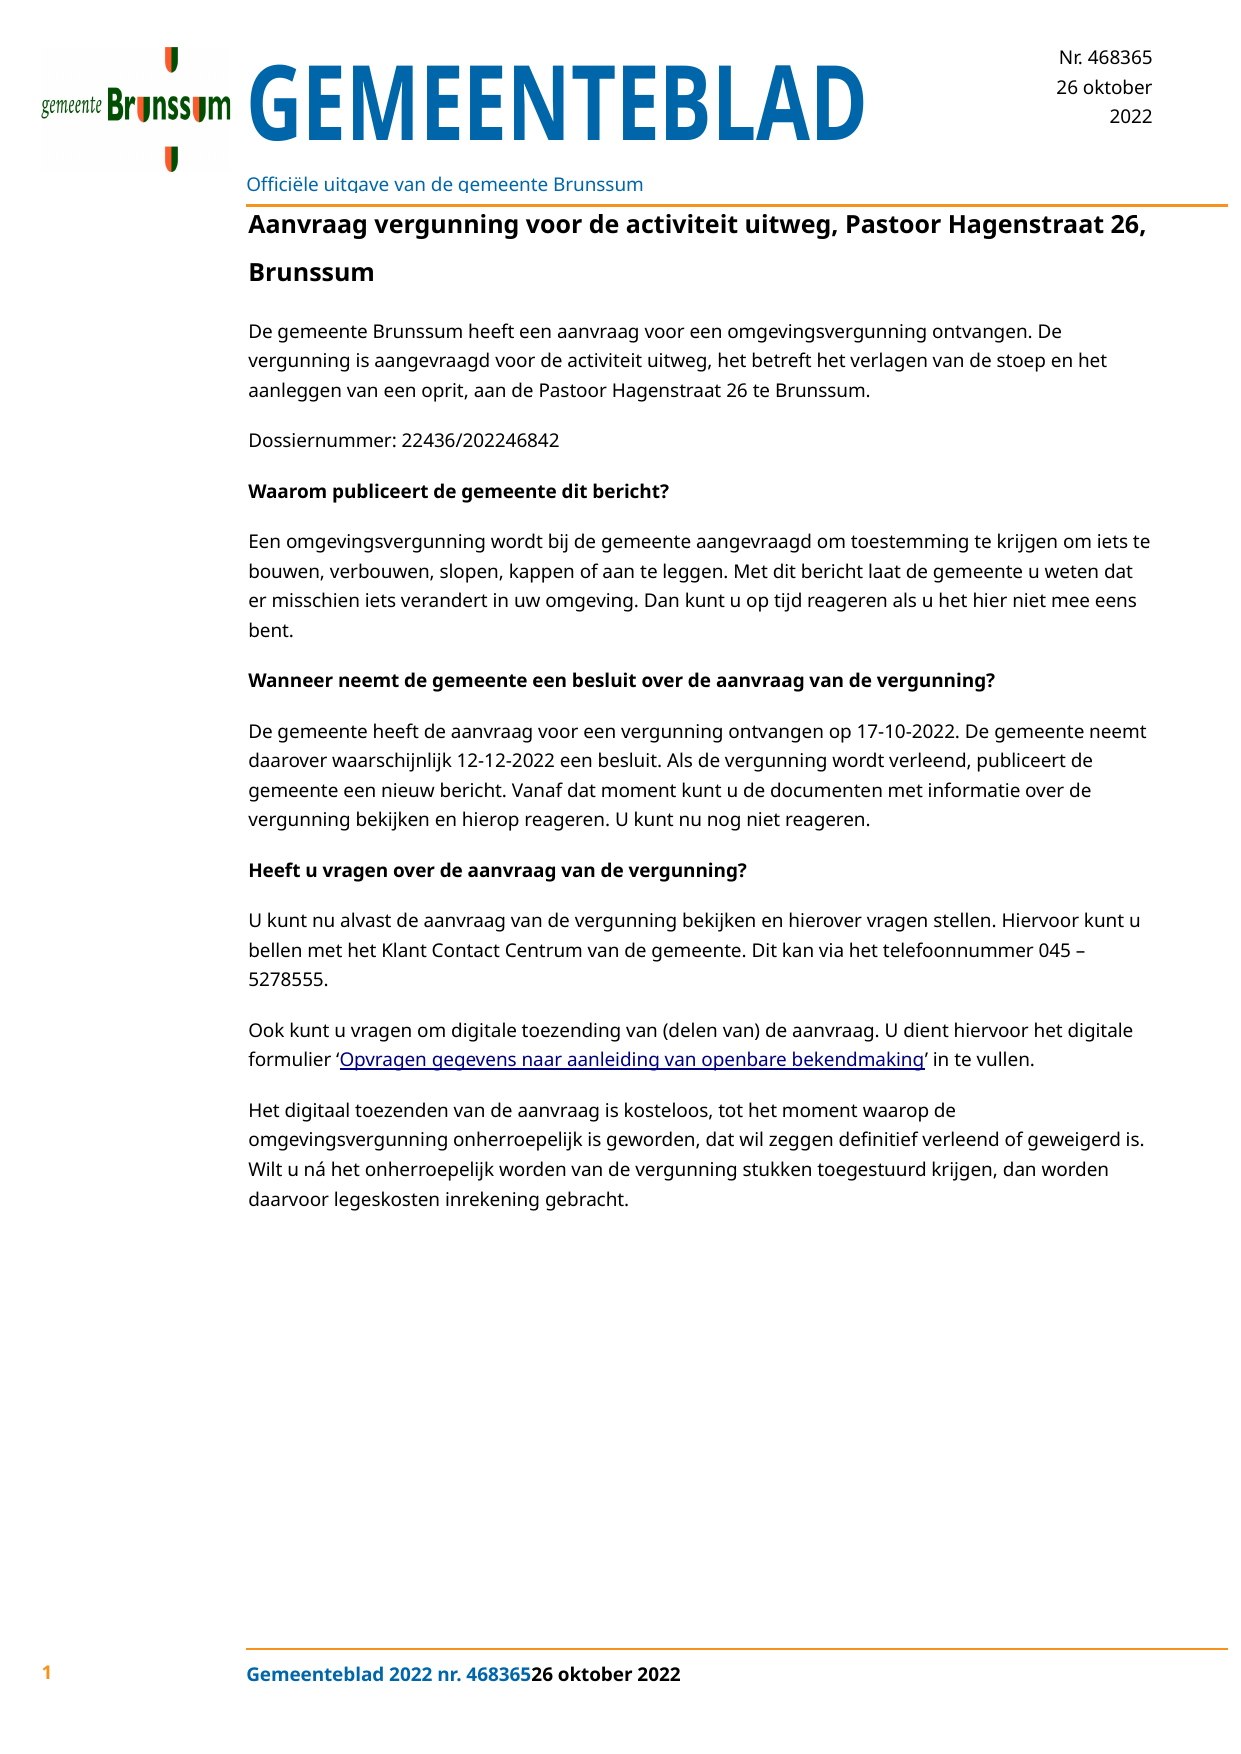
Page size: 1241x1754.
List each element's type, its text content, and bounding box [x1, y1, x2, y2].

text Ook kunt u vragen om digitale toezending van (delen van) de aanvraag. U dient hiervoor het digitale formulier ‘Opvragen gegevens naar aanleiding van openbare bekendmaking’ in te vullen. [248, 1017, 1152, 1072]
text Heeft u vragen over de aanvraag van de vergunning? [248, 857, 1152, 883]
text U kunt nu alvast de aanvraag van de vergunning bekijken en hierover vragen stellen. Hiervoor kunt u bellen met het Klant Contact Centrum van de gemeente. Dit kan via het telefoonnummer 045 – 5278555. [248, 907, 1152, 992]
text De gemeente heeft de aanvraag voor een vergunning ontvangen op 17-10-2022. De gemeente neemt daarover waarschijnlijk 12-12-2022 een besluit. Als de vergunning wordt verleend, publiceert de gemeente een nieuw bericht. Vanaf dat moment kunt u de documenten met informatie over de vergunning bekijken en hierop reageren. U kunt nu nog niet reageren. [248, 718, 1152, 832]
text Waarom publiceert de gemeente dit bericht? [248, 478, 1152, 504]
text Aanvraag vergunning voor de activiteit uitweg, Pastoor Hagenstraat 26, Brunssum [248, 207, 1152, 288]
text Wanneer neemt de gemeente een besluit over de aanvraag van de vergunning? [248, 667, 1152, 693]
text De gemeente Brunssum heeft een aanvraag voor een omgevingsvergunning ontvangen. De vergunning is aangevraagd voor de activiteit uitweg, het betreft het verlagen van de stoep en het aanleggen van een oprit, aan de Pastoor Hagenstraat 26 te Brunssum. [248, 318, 1152, 403]
text Een omgevingsvergunning wordt bij de gemeente aangevraagd om toestemming te krijgen om iets te bouwen, verbouwen, slopen, kappen of aan te leggen. Met dit bericht laat de gemeente u weten dat er misschien iets verandert in uw omgeving. Dan kunt u op tijd reageren als u het hier niet mee eens bent. [248, 528, 1152, 643]
text Het digitaal toezenden van de aanvraag is kosteloos, tot het moment waarop de omgevingsvergunning onherroepelijk is geworden, dat wil zeggen definitief verleend of geweigerd is. Wilt u ná het onherroepelijk worden van de vergunning stukken toegestuurd krijgen, dan worden daarvoor legeskosten inrekening gebracht. [248, 1097, 1152, 1212]
picture [41, 47, 231, 172]
text Dossiernummer: 22436/202246842 [248, 427, 1152, 453]
